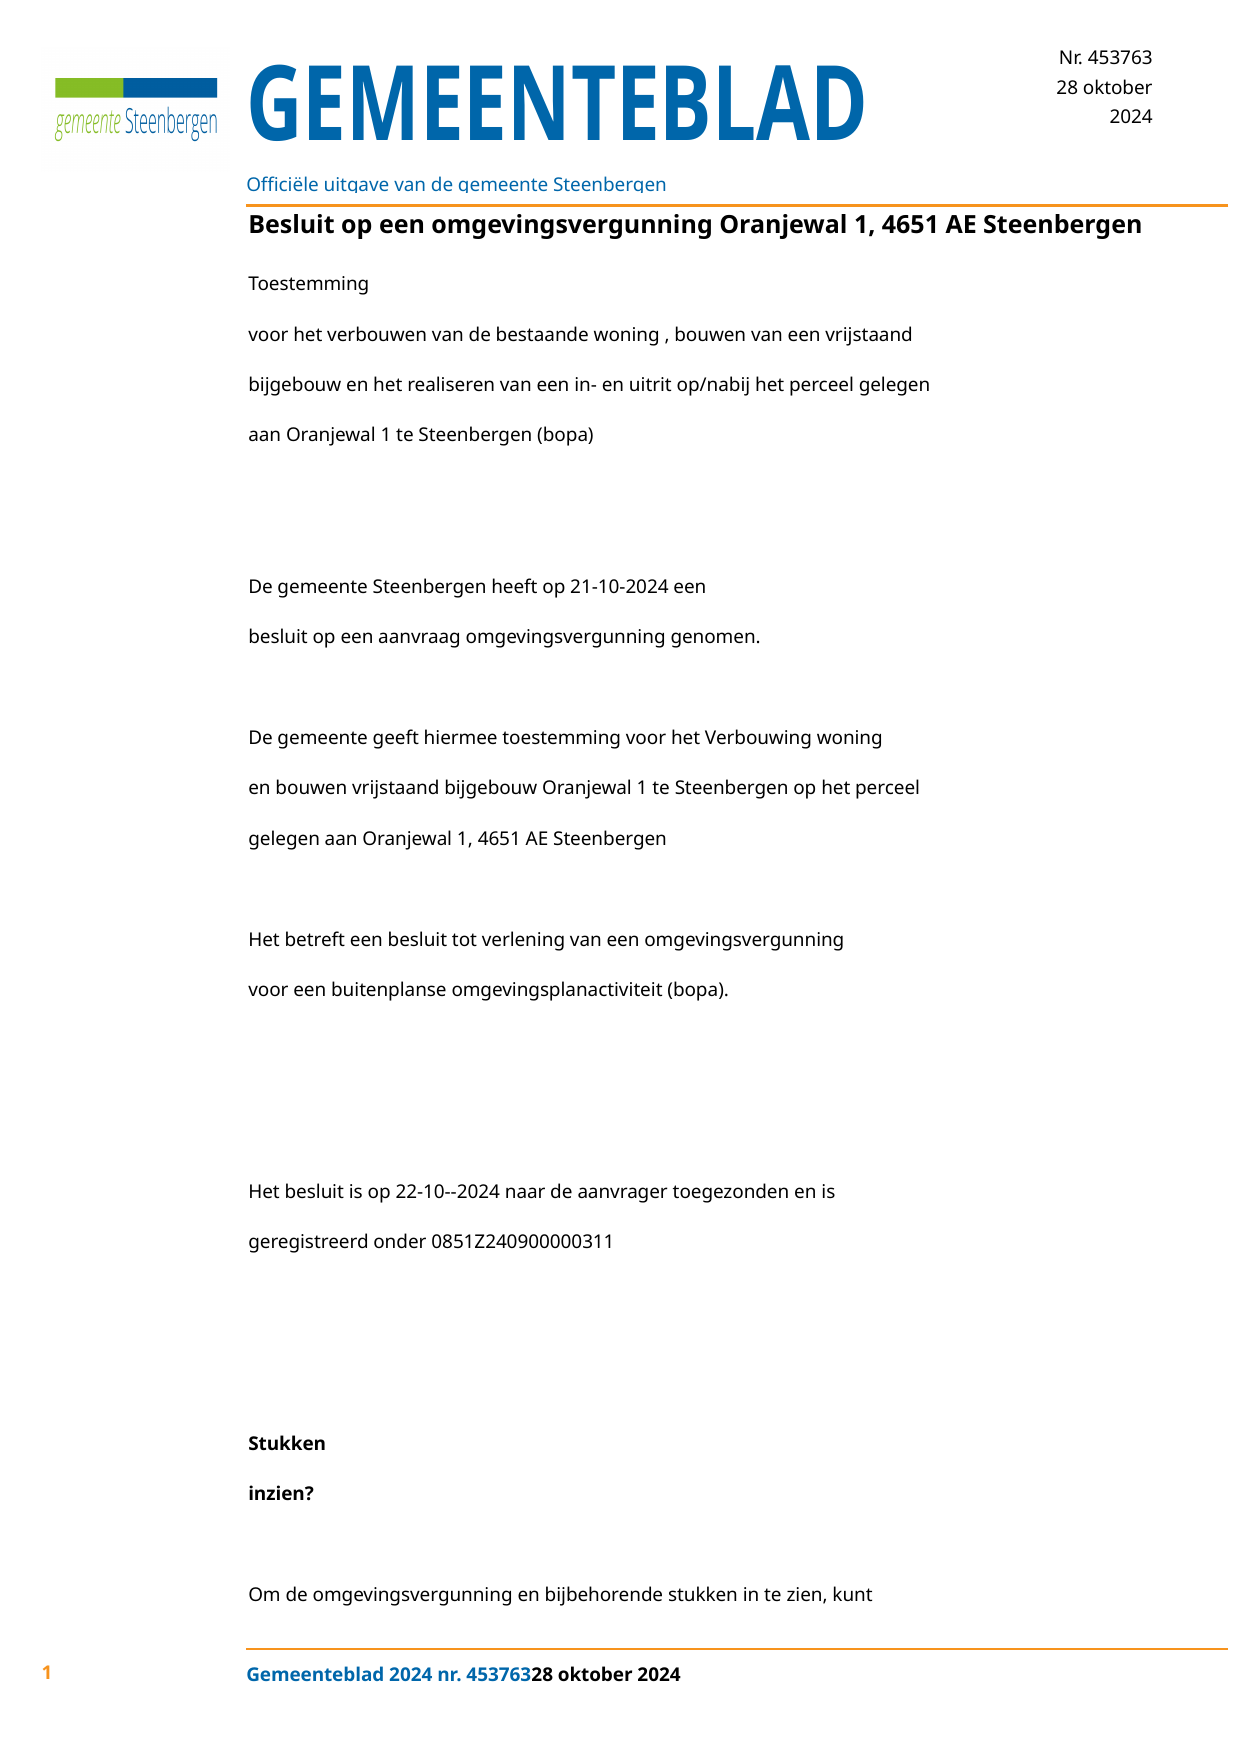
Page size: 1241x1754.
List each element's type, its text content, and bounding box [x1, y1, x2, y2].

text en bouwen vrijstaand bijgebouw Oranjewal 1 te Steenbergen op het perceel [248, 774, 1152, 800]
text aan Oranjewal 1 te Steenbergen (bopa) [248, 422, 1152, 447]
text De gemeente geeft hiermee toestemming voor het Verbouwing woning [248, 724, 1152, 750]
text voor een buitenplanse omgevingsplanactiviteit (bopa). [248, 976, 1152, 1002]
picture [41, 47, 231, 172]
text inzien? [248, 1480, 1152, 1506]
text Om de omgevingsvergunning en bijbehorende stukken in te zien, kunt [248, 1581, 1152, 1607]
text Stukken [248, 1430, 1152, 1456]
text Toestemming [248, 270, 1152, 296]
text Besluit op een omgevingsvergunning Oranjewal 1, 4651 AE Steenbergen [248, 207, 1152, 241]
text Het besluit is op 22-10--2024 naar de aanvrager toegezonden en is [248, 1178, 1152, 1203]
text De gemeente Steenbergen heeft op 21-10-2024 een [248, 573, 1152, 598]
text besluit op een aanvraag omgevingsvergunning genomen. [248, 623, 1152, 649]
text geregistreerd onder 0851Z240900000311 [248, 1228, 1152, 1254]
text bijgebouw en het realiseren van een in- en uitrit op/nabij het perceel gelegen [248, 371, 1152, 397]
text gelegen aan Oranjewal 1, 4651 AE Steenbergen [248, 825, 1152, 851]
text voor het verbouwen van de bestaande woning , bouwen van een vrijstaand [248, 321, 1152, 346]
text Het betreft een besluit tot verlening van een omgevingsvergunning [248, 926, 1152, 951]
